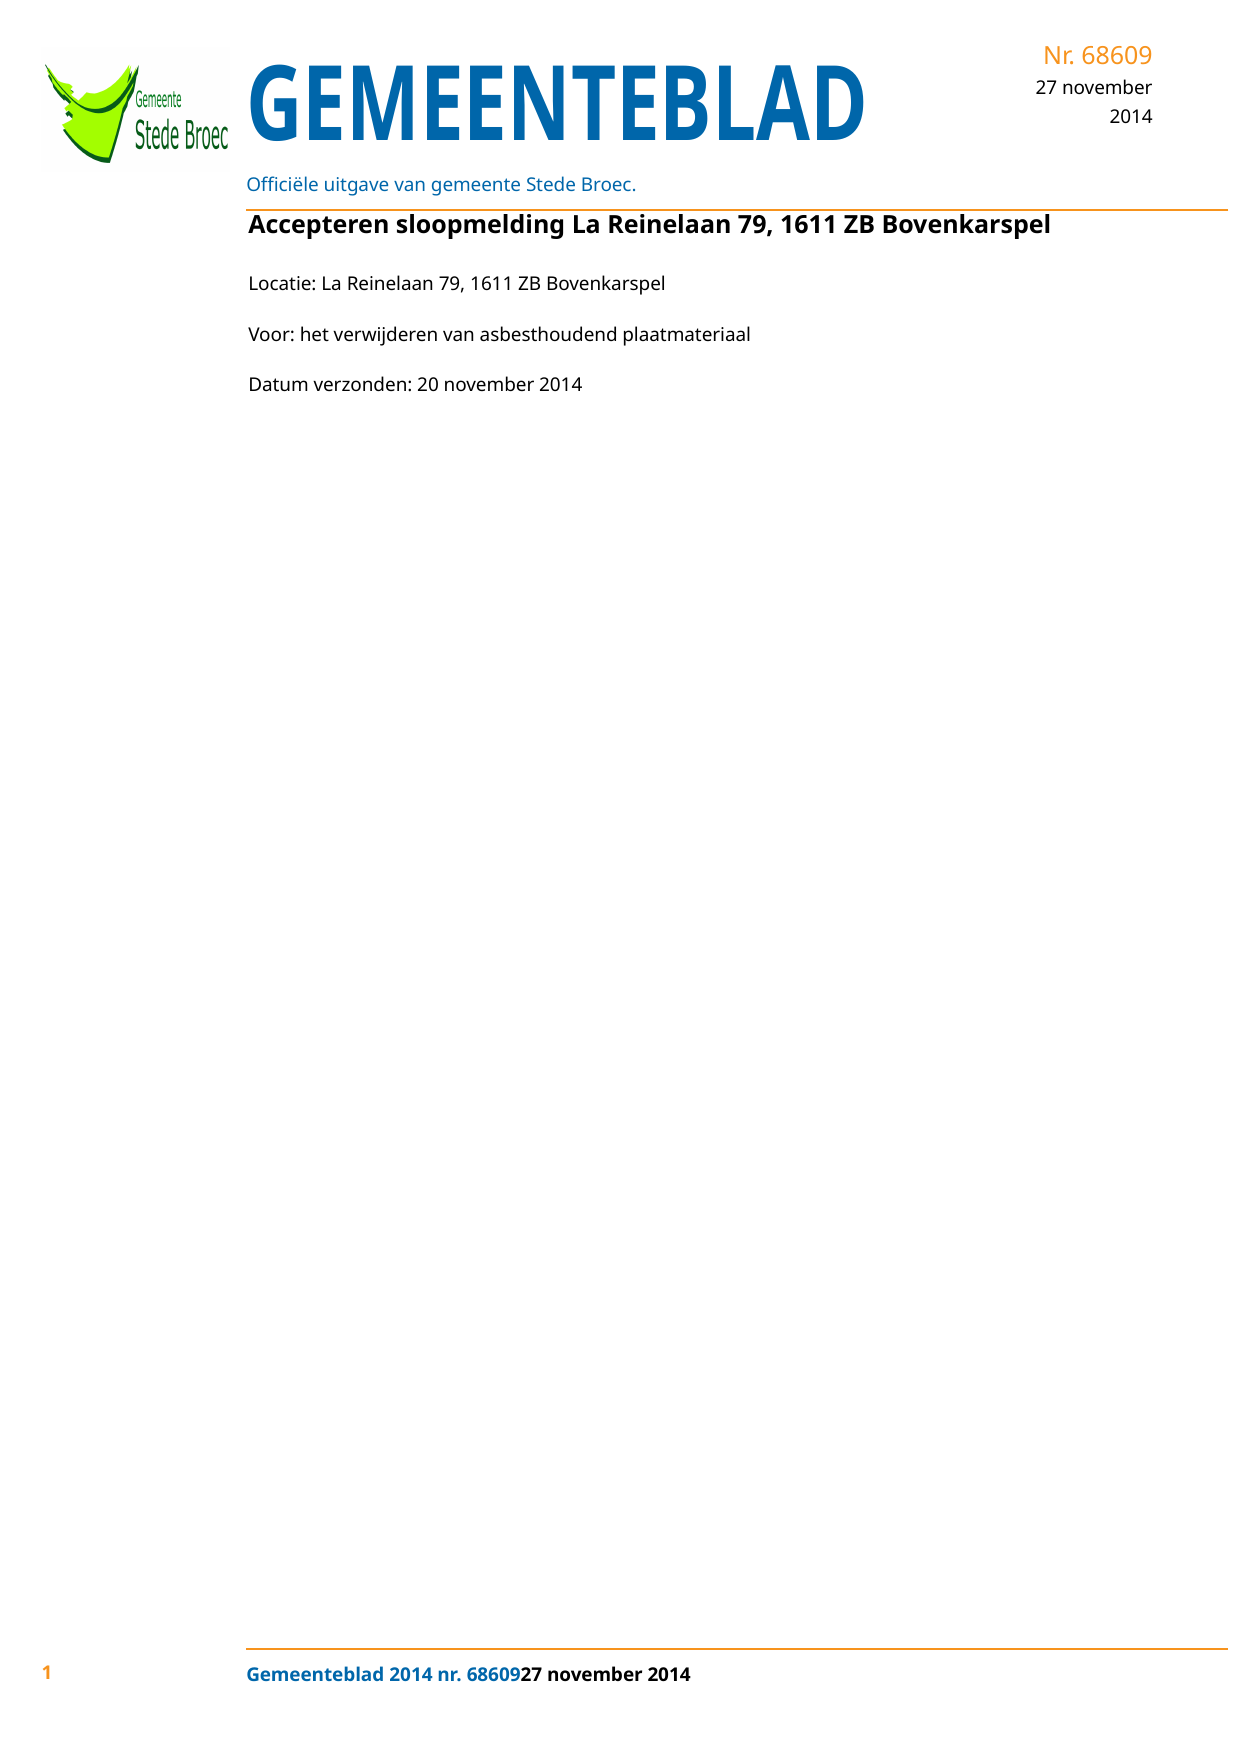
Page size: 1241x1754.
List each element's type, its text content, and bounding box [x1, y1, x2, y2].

text Voor: het verwijderen van asbesthoudend plaatmateriaal [248, 321, 1152, 346]
text Accepteren sloopmelding La Reinelaan 79, 1611 ZB Bovenkarspel [248, 211, 1152, 241]
text Datum verzonden: 20 november 2014 [248, 371, 1152, 397]
text Locatie: La Reinelaan 79, 1611 ZB Bovenkarspel [248, 270, 1152, 296]
picture [41, 47, 231, 172]
